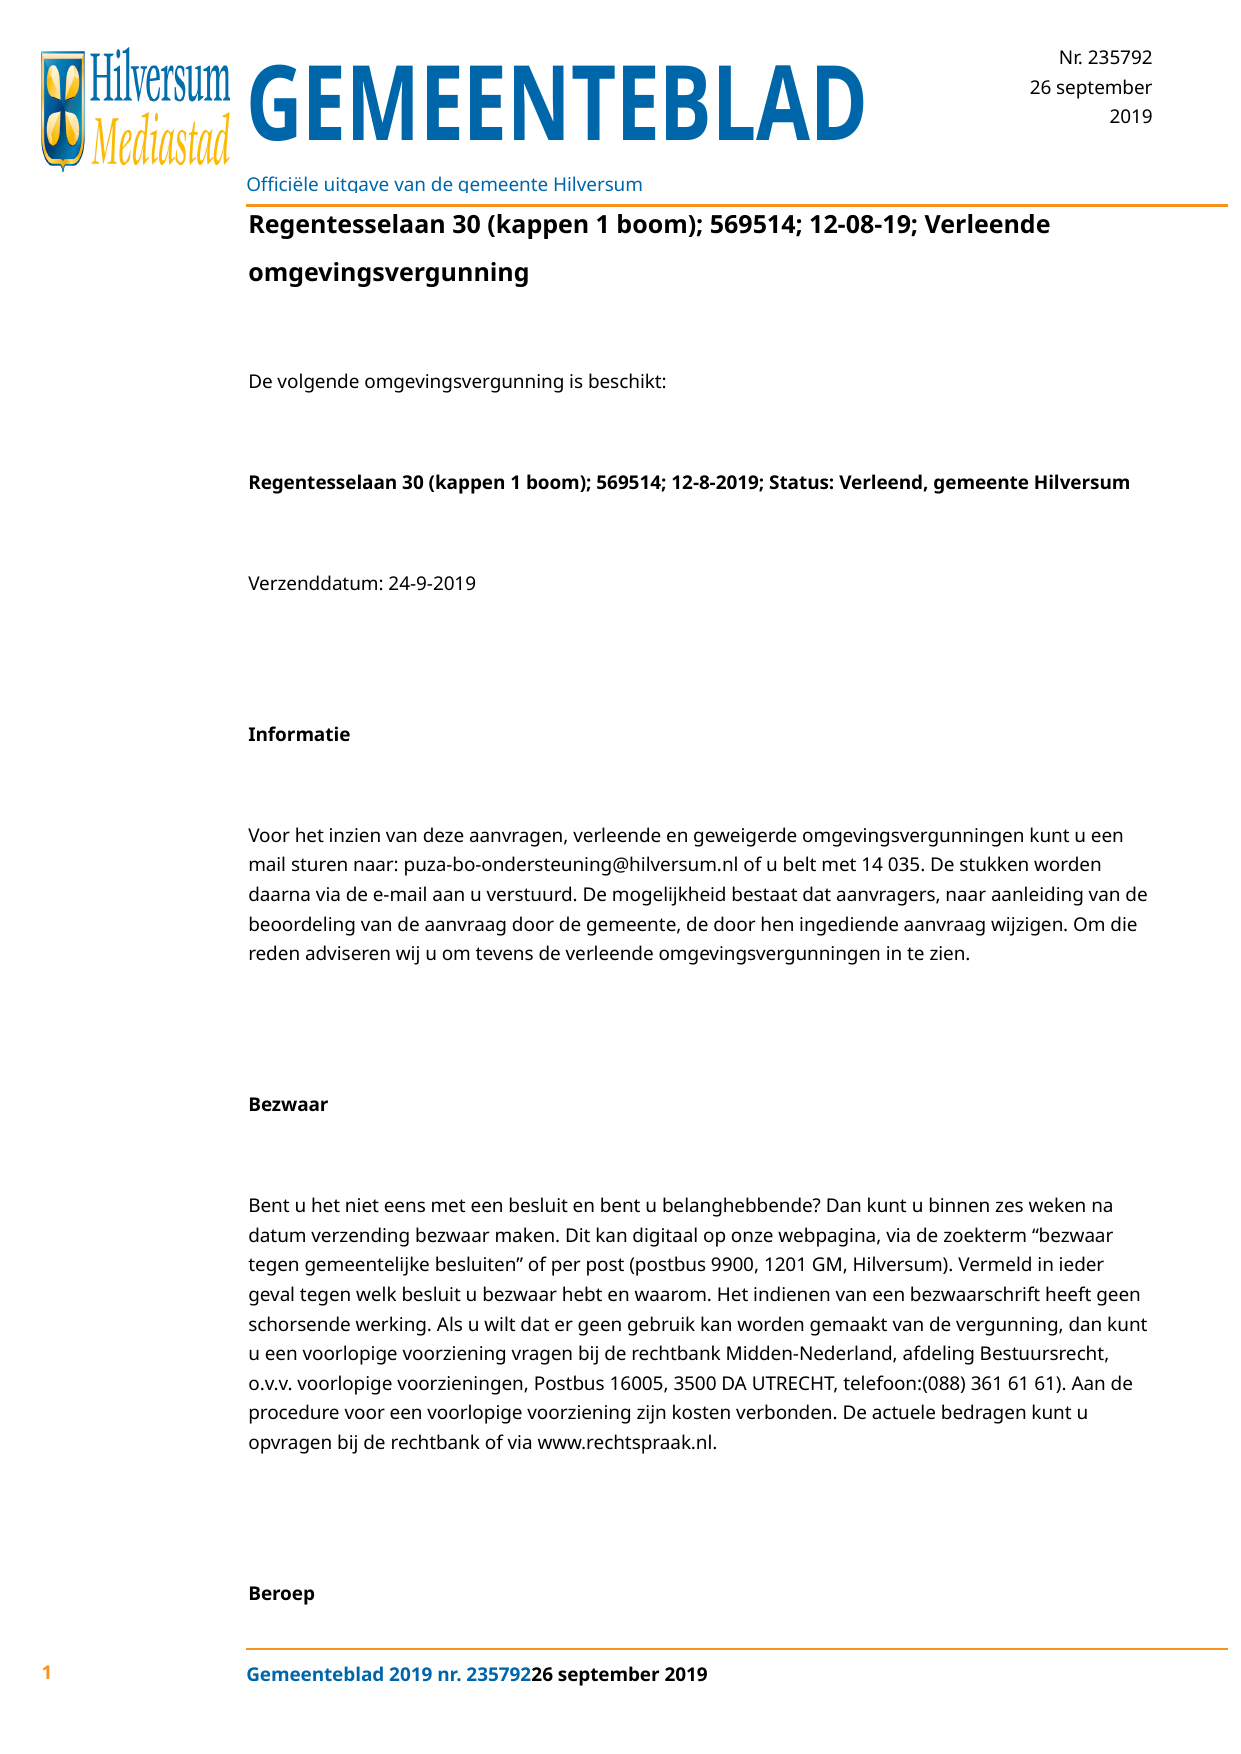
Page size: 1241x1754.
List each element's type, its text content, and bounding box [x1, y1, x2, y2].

text Voor het inzien van deze aanvragen, verleende en geweigerde omgevingsvergunningen kunt u een mail sturen naar: puza-bo-ondersteuning@hilversum.nl of u belt met 14 035. De stukken worden daarna via de e-mail aan u verstuurd. De mogelijkheid bestaat dat aanvragers, naar aanleiding van de beoordeling van de aanvraag door de gemeente, de door hen ingediende aanvraag wijzigen. Om die reden adviseren wij u om tevens de verleende omgevingsvergunningen in te zien. [248, 822, 1152, 966]
text Regentesselaan 30 (kappen 1 boom); 569514; 12-8-2019; Status: Verleend, gemeente Hilversum [248, 469, 1152, 495]
text De volgende omgevingsvergunning is beschikt: [248, 368, 1152, 394]
text Verzenddatum: 24-9-2019 [248, 570, 1152, 596]
text Regentesselaan 30 (kappen 1 boom); 569514; 12-08-19; Verleende omgevingsvergunning [248, 207, 1152, 288]
text Bent u het niet eens met een besluit en bent u belanghebbende? Dan kunt u binnen zes weken na datum verzending bezwaar maken. Dit kan digitaal op onze webpagina, via de zoekterm “bezwaar tegen gemeentelijke besluiten” of per post (postbus 9900, 1201 GM, Hilversum). Vermeld in ieder geval tegen welk besluit u bezwaar hebt en waarom. Het indienen van een bezwaarschrift heeft geen schorsende werking. Als u wilt dat er geen gebruik kan worden gemaakt van de vergunning, dan kunt u een voorlopige voorziening vragen bij de rechtbank Midden-Nederland, afdeling Bestuursrecht, o.v.v. voorlopige voorzieningen, Postbus 16005, 3500 DA UTRECHT, telefoon:(088) 361 61 61). Aan de procedure voor een voorlopige voorziening zijn kosten verbonden. De actuele bedragen kunt u opvragen bij de rechtbank of via www.rechtspraak.nl. [248, 1192, 1152, 1455]
picture [41, 47, 231, 172]
text Informatie [248, 721, 1152, 747]
text Bezwaar [248, 1092, 1152, 1117]
text Beroep [248, 1580, 1152, 1606]
